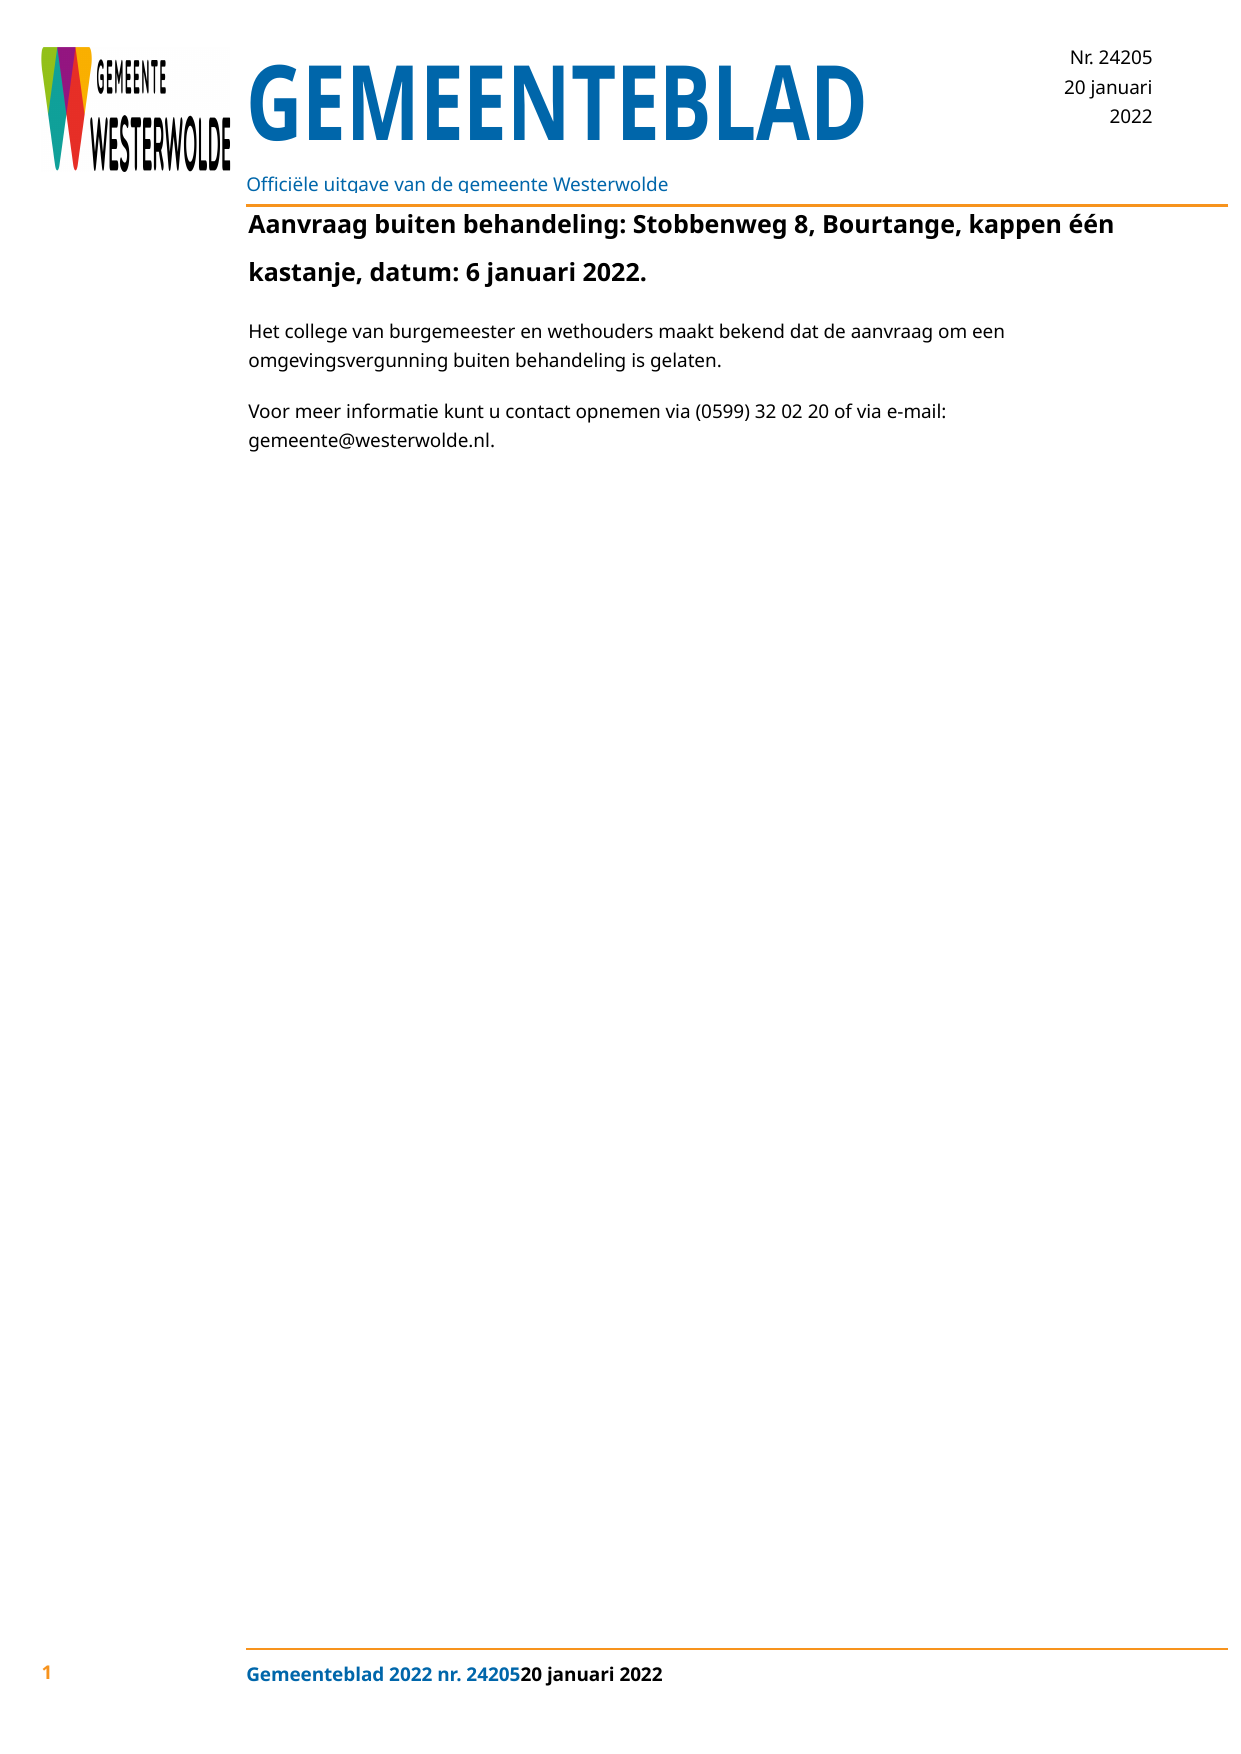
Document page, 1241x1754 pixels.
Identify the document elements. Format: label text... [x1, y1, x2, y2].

text Voor meer informatie kunt u contact opnemen via (0599) 32 02 20 of via e-mail: gemeente@westerwolde.nl. [248, 398, 1152, 453]
picture [41, 47, 231, 172]
text Het college van burgemeester en wethouders maakt bekend dat de aanvraag om een omgevingsvergunning buiten behandeling is gelaten. [248, 318, 1152, 373]
text Aanvraag buiten behandeling: Stobbenweg 8, Bourtange, kappen één kastanje, datum: 6 januari 2022. [248, 207, 1152, 288]
